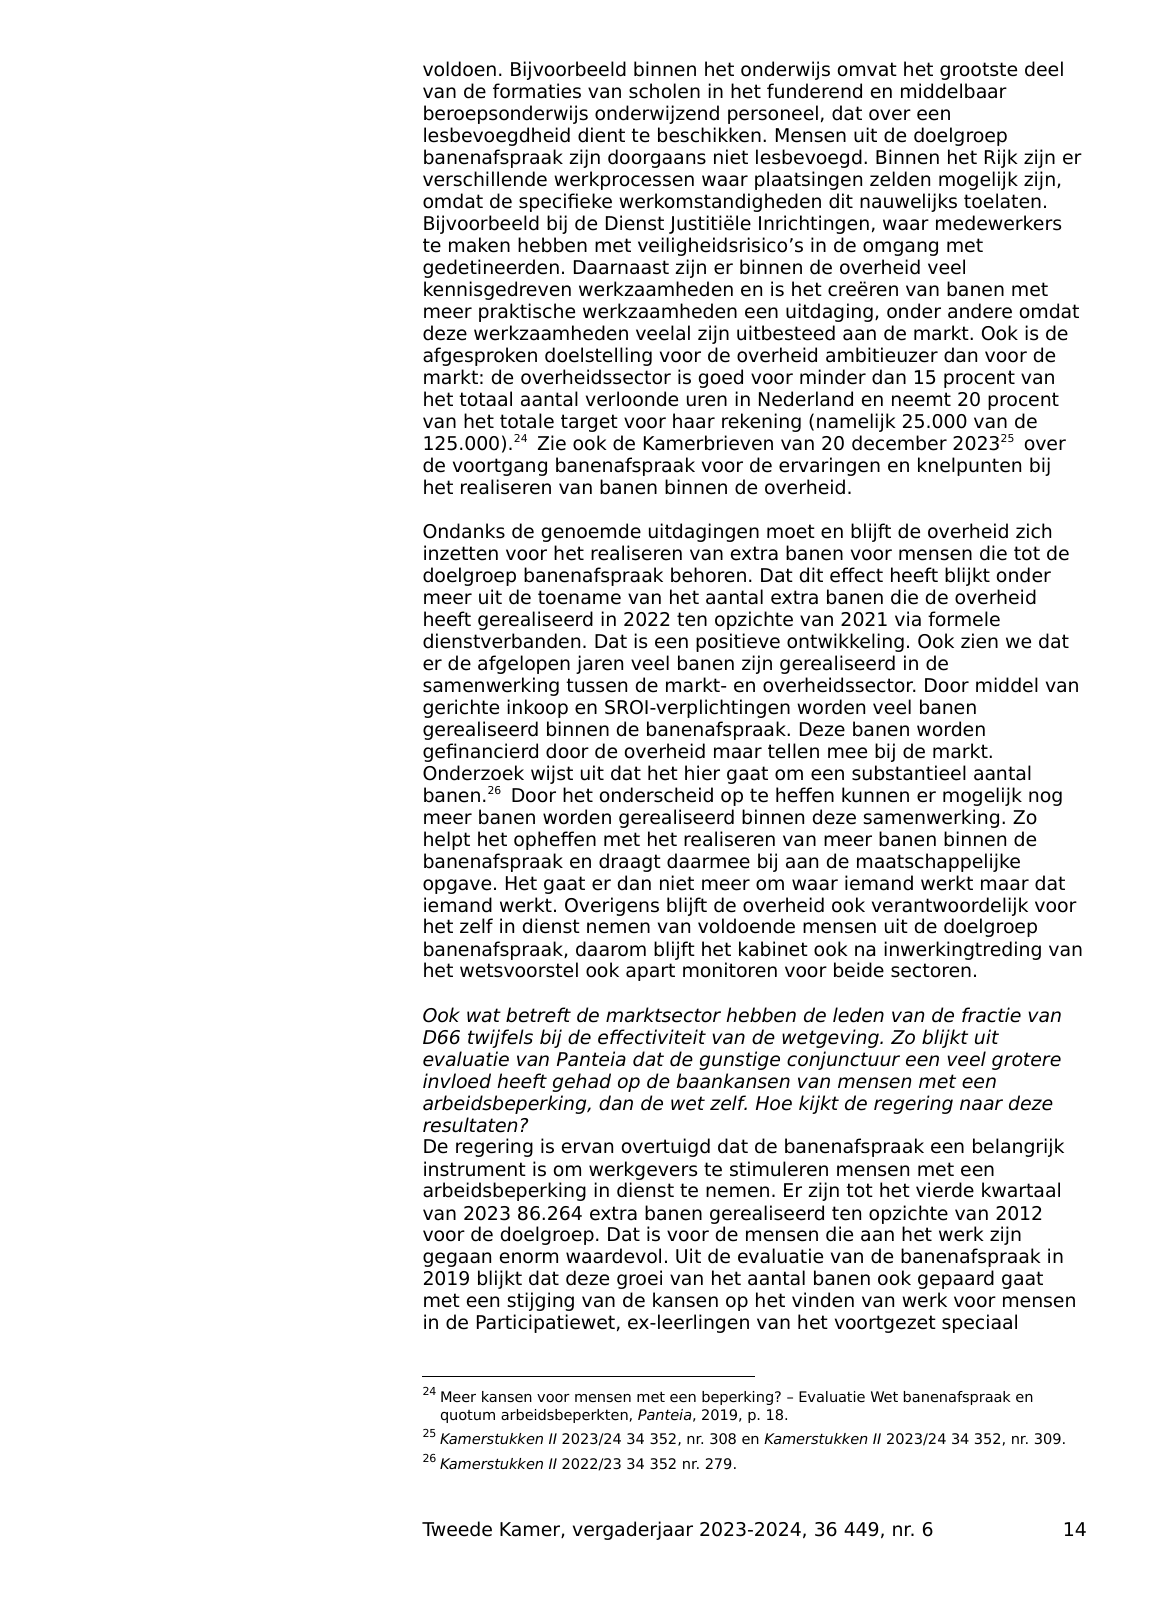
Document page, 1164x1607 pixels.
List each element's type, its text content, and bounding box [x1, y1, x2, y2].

text Ondanks de genoemde uitdagingen moet en blijft de overheid zich inzetten voor het realiseren van extra banen voor mensen die tot de doelgroep banenafspraak behoren. Dat dit effect heeft blijkt onder meer uit de toename van het aantal extra banen die de overheid heeft gerealiseerd in 2022 ten opzichte van 2021 via formele dienstverbanden. Dat is een positieve ontwikkeling. Ook zien we dat er de afgelopen jaren veel banen zijn gerealiseerd in de samenwerking tussen de markt- en overheidssector. Door middel van gerichte inkoop en SROI-verplichtingen worden veel banen gerealiseerd binnen de banenafspraak. Deze banen worden gefinancierd door de overheid maar tellen mee bij de markt. Onderzoek wijst uit dat het hier gaat om een substantieel aantal banen. Door het onderscheid op te heffen kunnen er mogelijk nog meer banen worden gerealiseerd binnen deze samenwerking. Zo helpt het opheffen met het realiseren van meer banen binnen de banenafspraak en draagt daarmee bij aan de maatschappelijke opgave. Het gaat er dan niet meer om waar iemand werkt maar dat iemand werkt. Overigens blijft de overheid ook verantwoordelijk voor het zelf in dienst nemen van voldoende mensen uit de doelgroep banenafspraak, daarom blijft het kabinet ook na inwerkingtreding van het wetsvoorstel ook apart monitoren voor beide sectoren. [422, 521, 1087, 982]
text Kamerstukken II 2023/24 34 352, nr. 308 en Kamerstukken II 2023/24 34 352, nr. 309. [422, 1427, 1087, 1449]
text De regering is ervan overtuigd dat de banenafspraak een belangrijk instrument is om werkgevers te stimuleren mensen met een arbeidsbeperking in dienst te nemen. Er zijn tot het vierde kwartaal van 2023 86.264 extra banen gerealiseerd ten opzichte van 2012 voor de doelgroep. Dat is voor de mensen die aan het werk zijn gegaan enorm waardevol. Uit de evaluatie van de banenafspraak in 2019 blijkt dat deze groei van het aantal banen ook gepaard gaat met een stijging van de kansen op het vinden van werk voor mensen in de Participatiewet, ex-leerlingen van het voortgezet speciaal [422, 1136, 1087, 1334]
text Ook wat betreft de marktsector hebben de leden van de fractie van D66 twijfels bij de effectiviteit van de wetgeving. Zo blijkt uit evaluatie van Panteia dat de gunstige conjunctuur een veel grotere invloed heeft gehad op de baankansen van mensen met een arbeidsbeperking, dan de wet zelf. Hoe kijkt de regering naar deze resultaten? [422, 1004, 1087, 1136]
text voldoen. Bijvoorbeeld binnen het onderwijs omvat het grootste deel van de formaties van scholen in het funderend en middelbaar beroepsonderwijs onderwijzend personeel, dat over een lesbevoegdheid dient te beschikken. Mensen uit de doelgroep banenafspraak zijn doorgaans niet lesbevoegd. Binnen het Rijk zijn er verschillende werkprocessen waar plaatsingen zelden mogelijk zijn, omdat de specifieke werkomstandigheden dit nauwelijks toelaten. Bijvoorbeeld bij de Dienst Justitiële Inrichtingen, waar medewerkers te maken hebben met veiligheidsrisico’s in de omgang met gedetineerden. Daarnaast zijn er binnen de overheid veel kennisgedreven werkzaamheden en is het creëren van banen met meer praktische werkzaamheden een uitdaging, onder andere omdat deze werkzaamheden veelal zijn uitbesteed aan de markt. Ook is de afgesproken doelstelling voor de overheid ambitieuzer dan voor de markt: de overheidssector is goed voor minder dan 15 procent van het totaal aantal verloonde uren in Nederland en neemt 20 procent van het totale target voor haar rekening (namelijk 25.000 van de 125.000). Zie ook de Kamerbrieven van 20 december 2023 over de voortgang banenafspraak voor de ervaringen en knelpunten bij het realiseren van banen binnen de overheid. [422, 59, 1087, 499]
text Meer kansen voor mensen met een beperking? – Evaluatie Wet banenafspraak en quotum arbeidsbeperkten, Panteia, 2019, p. 18. [422, 1385, 1087, 1424]
text Kamerstukken II 2022/23 34 352 nr. 279. [422, 1452, 1087, 1474]
